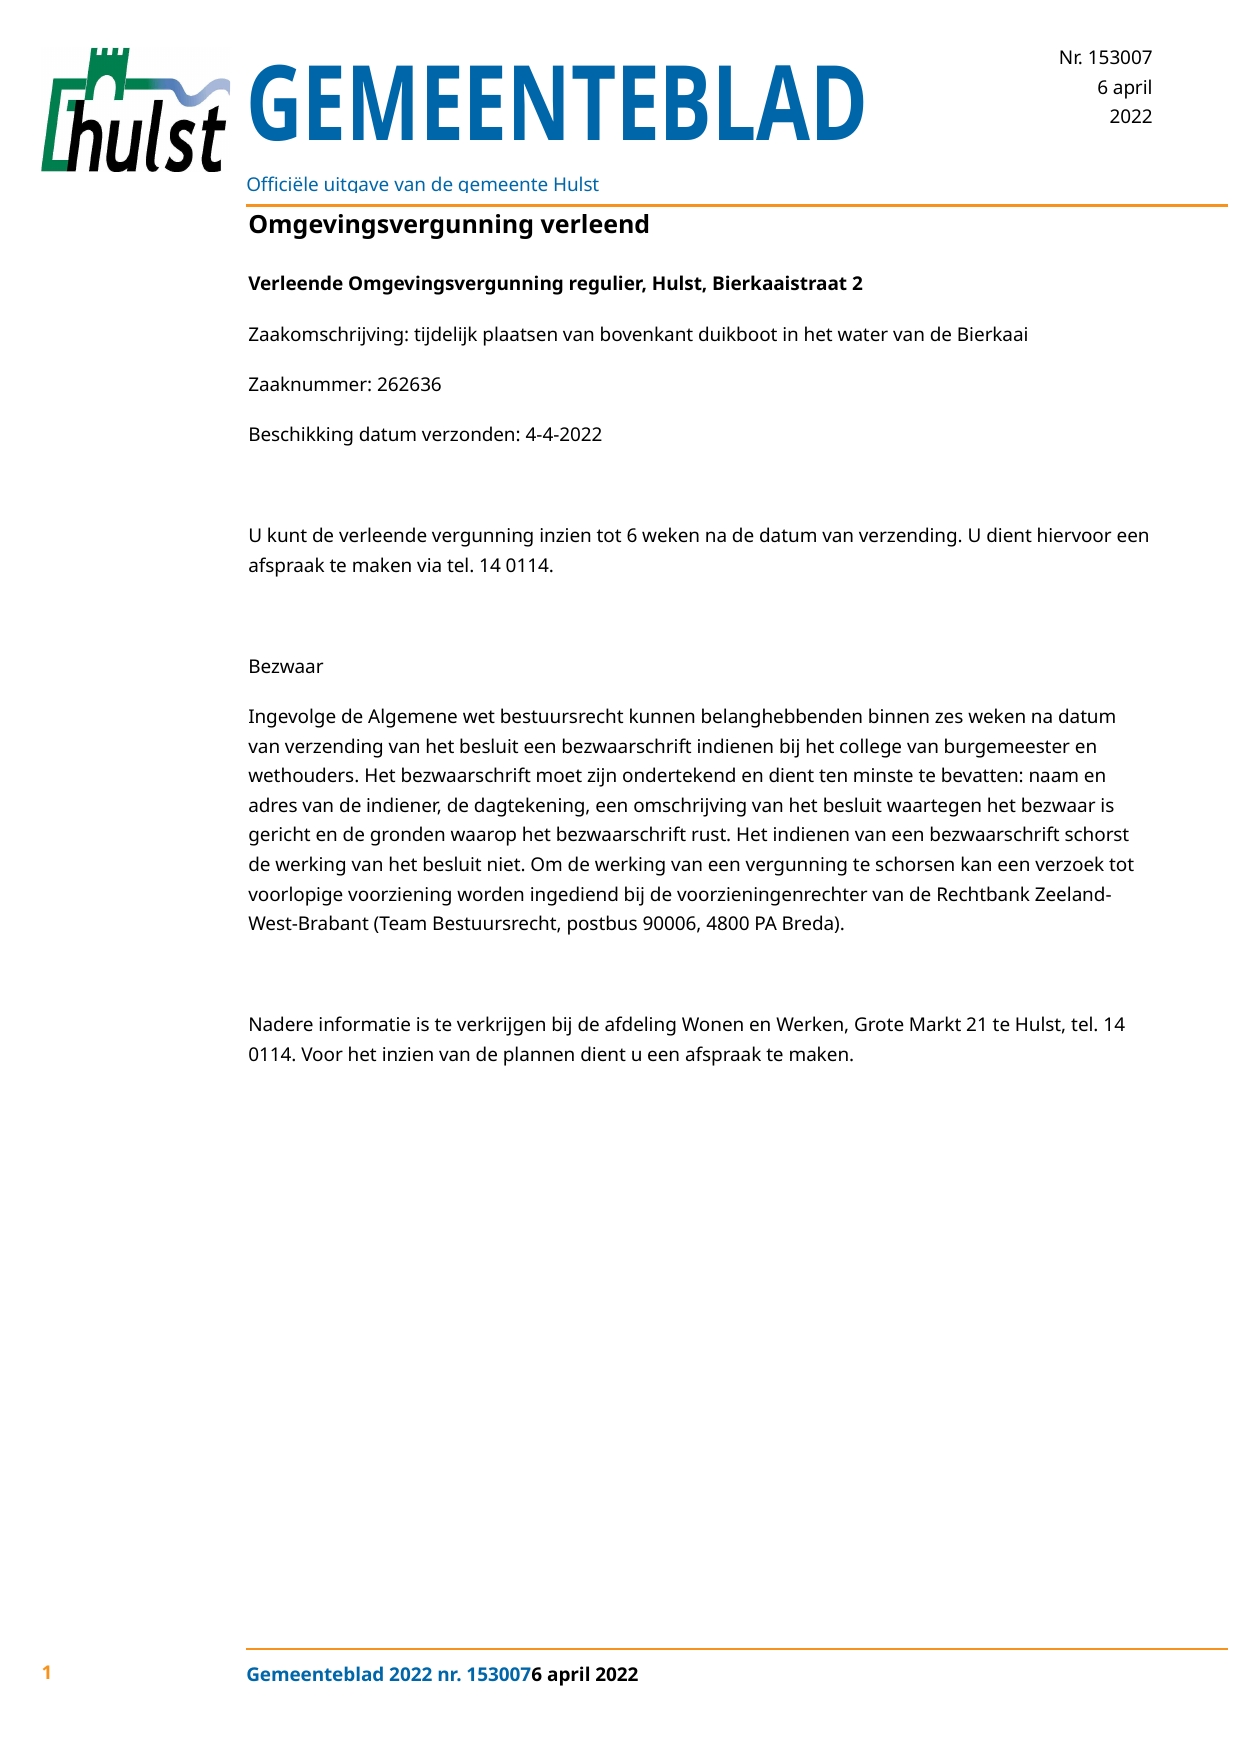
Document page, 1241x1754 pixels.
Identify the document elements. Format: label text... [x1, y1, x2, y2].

text U kunt de verleende vergunning inzien tot 6 weken na de datum van verzending. U dient hiervoor een afspraak te maken via tel. 14 0114. [248, 522, 1152, 578]
text Omgevingsvergunning verleend [248, 207, 1152, 241]
text Beschikking datum verzonden: 4-4-2022 [248, 422, 1152, 447]
text Zaakomschrijving: tijdelijk plaatsen van bovenkant duikboot in het water van de Bierkaai [248, 321, 1152, 346]
text Verleende Omgevingsvergunning regulier, Hulst, Bierkaaistraat 2 [248, 270, 1152, 296]
text Zaaknummer: 262636 [248, 371, 1152, 397]
text Nadere informatie is te verkrijgen bij de afdeling Wonen en Werken, Grote Markt 21 te Hulst, tel. 14 0114. Voor het inzien van de plannen dient u een afspraak te maken. [248, 1011, 1152, 1066]
text Ingevolge de Algemene wet bestuursrecht kunnen belanghebbenden binnen zes weken na datum van verzending van het besluit een bezwaarschrift indienen bij het college van burgemeester en wethouders. Het bezwaarschrift moet zijn ondertekend en dient ten minste te bevatten: naam en adres van de indiener, de dagtekening, een omschrijving van het besluit waartegen het bezwaar is gericht en de gronden waarop het bezwaarschrift rust. Het indienen van een bezwaarschrift schorst de werking van het besluit niet. Om de werking van een vergunning te schorsen kan een verzoek tot voorlopige voorziening worden ingediend bij de voorzieningenrechter van de Rechtbank Zeeland-West-Brabant (Team Bestuursrecht, postbus 90006, 4800 PA Breda). [248, 703, 1152, 936]
text Bezwaar [248, 653, 1152, 678]
picture [41, 47, 231, 172]
